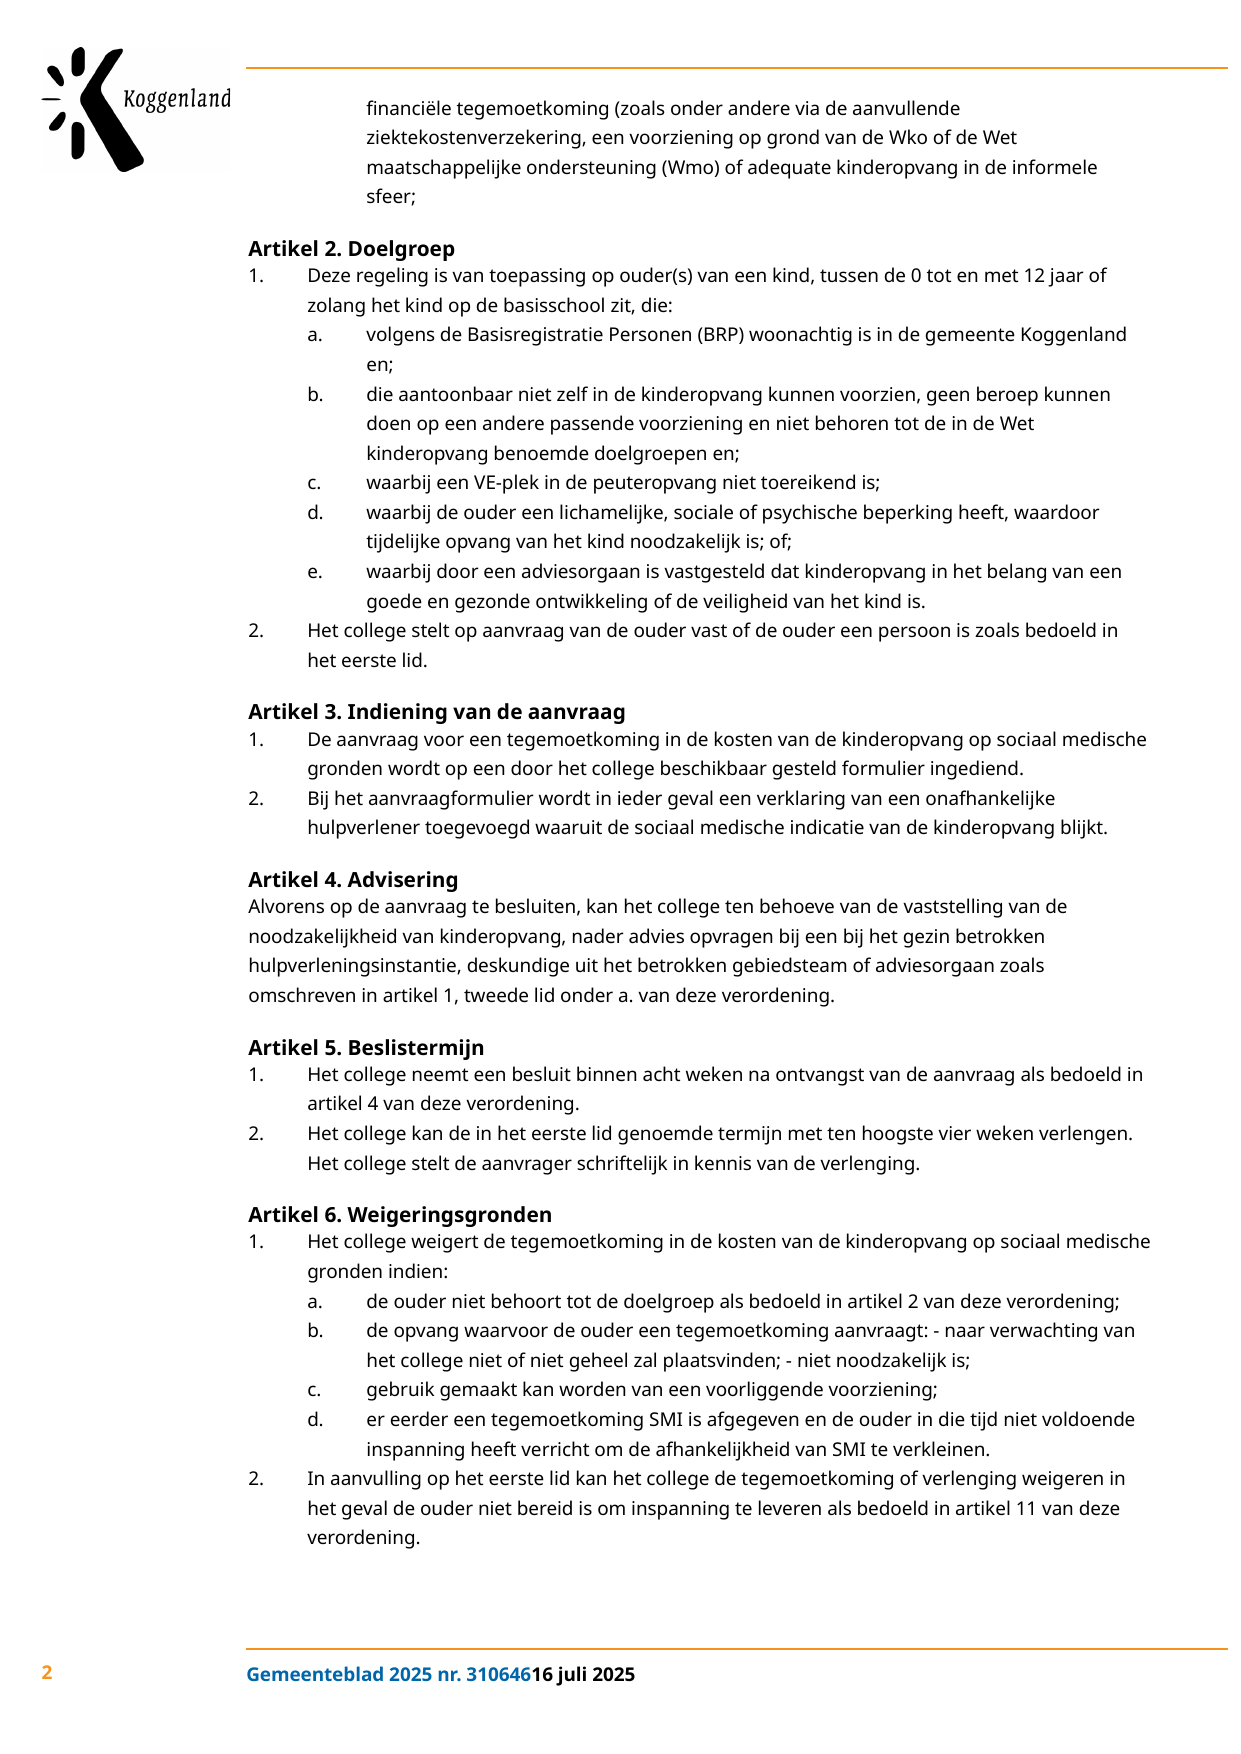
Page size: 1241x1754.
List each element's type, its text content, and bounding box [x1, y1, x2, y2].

list waarbij een VE-plek in de peuteropvang niet toereikend is; [307, 469, 1152, 495]
list de ouder niet behoort tot de doelgroep als bedoeld in artikel 2 van deze verordening; [307, 1288, 1152, 1313]
list In aanvulling op het eerste lid kan het college de tegemoetkoming of verlenging weigeren in het geval de ouder niet bereid is om inspanning te leveren als bedoeld in artikel 11 van deze verordening. [248, 1465, 1152, 1550]
list De aanvraag voor een tegemoetkoming in de kosten van de kinderopvang op sociaal medische gronden wordt op een door het college beschikbaar gesteld formulier ingediend. [248, 726, 1152, 781]
text Artikel 2. Doelgroep [248, 234, 1152, 262]
list Bij het aanvraagformulier wordt in ieder geval een verklaring van een onafhankelijke hulpverlener toegevoegd waaruit de sociaal medische indicatie van de kinderopvang blijkt. [248, 785, 1152, 840]
text Artikel 5. Beslistermijn [248, 1033, 1152, 1061]
list Het college neemt een besluit binnen acht weken na ontvangst van de aanvraag als bedoeld in artikel 4 van deze verordening. [248, 1061, 1152, 1116]
list de opvang waarvoor de ouder een tegemoetkoming aanvraagt: - naar verwachting van het college niet of niet geheel zal plaatsvinden; - niet noodzakelijk is; [307, 1317, 1152, 1373]
list Het college kan de in het eerste lid genoemde termijn met ten hoogste vier weken verlengen. Het college stelt de aanvrager schriftelijk in kennis van de verlenging. [248, 1120, 1152, 1176]
list volgens de Basisregistratie Personen (BRP) woonachtig is in de gemeente Koggenland en; [307, 322, 1152, 377]
list Deze regeling is van toepassing op ouder(s) van een kind, tussen de 0 tot en met 12 jaar of zolang het kind op de basisschool zit, die: [248, 262, 1152, 318]
text Artikel 4. Advisering [248, 865, 1152, 893]
list waarbij de ouder een lichamelijke, sociale of psychische beperking heeft, waardoor tijdelijke opvang van het kind noodzakelijk is; of; [307, 499, 1152, 554]
list er eerder een tegemoetkoming SMI is afgegeven en de ouder in die tijd niet voldoende inspanning heeft verricht om de afhankelijkheid van SMI te verkleinen. [307, 1406, 1152, 1461]
picture [41, 47, 231, 172]
list Het college stelt op aanvraag van de ouder vast of de ouder een persoon is zoals bedoeld in het eerste lid. [248, 617, 1152, 673]
text Artikel 6. Weigeringsgronden [248, 1200, 1152, 1229]
list financiële tegemoetkoming (zoals onder andere via de aanvullende ziektekostenverzekering, een voorziening op grond van de Wko of de Wet maatschappelijke ondersteuning (Wmo) of adequate kinderopvang in de informele sfeer; [307, 95, 1152, 209]
list gebruik gemaakt kan worden van een voorliggende voorziening; [307, 1377, 1152, 1402]
list die aantoonbaar niet zelf in de kinderopvang kunnen voorzien, geen beroep kunnen doen op een andere passende voorziening en niet behoren tot de in de Wet kinderopvang benoemde doelgroepen en; [307, 381, 1152, 466]
text Alvorens op de aanvraag te besluiten, kan het college ten behoeve van de vaststelling van de noodzakelijkheid van kinderopvang, nader advies opvragen bij een bij het gezin betrokken hulpverleningsinstantie, deskundige uit het betrokken gebiedsteam of adviesorgaan zoals omschreven in artikel 1, tweede lid onder a. van deze verordening. [248, 893, 1152, 1008]
text Artikel 3. Indiening van de aanvraag [248, 697, 1152, 726]
list waarbij door een adviesorgaan is vastgesteld dat kinderopvang in het belang van een goede en gezonde ontwikkeling of de veiligheid van het kind is. [307, 558, 1152, 613]
list Het college weigert de tegemoetkoming in de kosten van de kinderopvang op sociaal medische gronden indien: [248, 1229, 1152, 1284]
